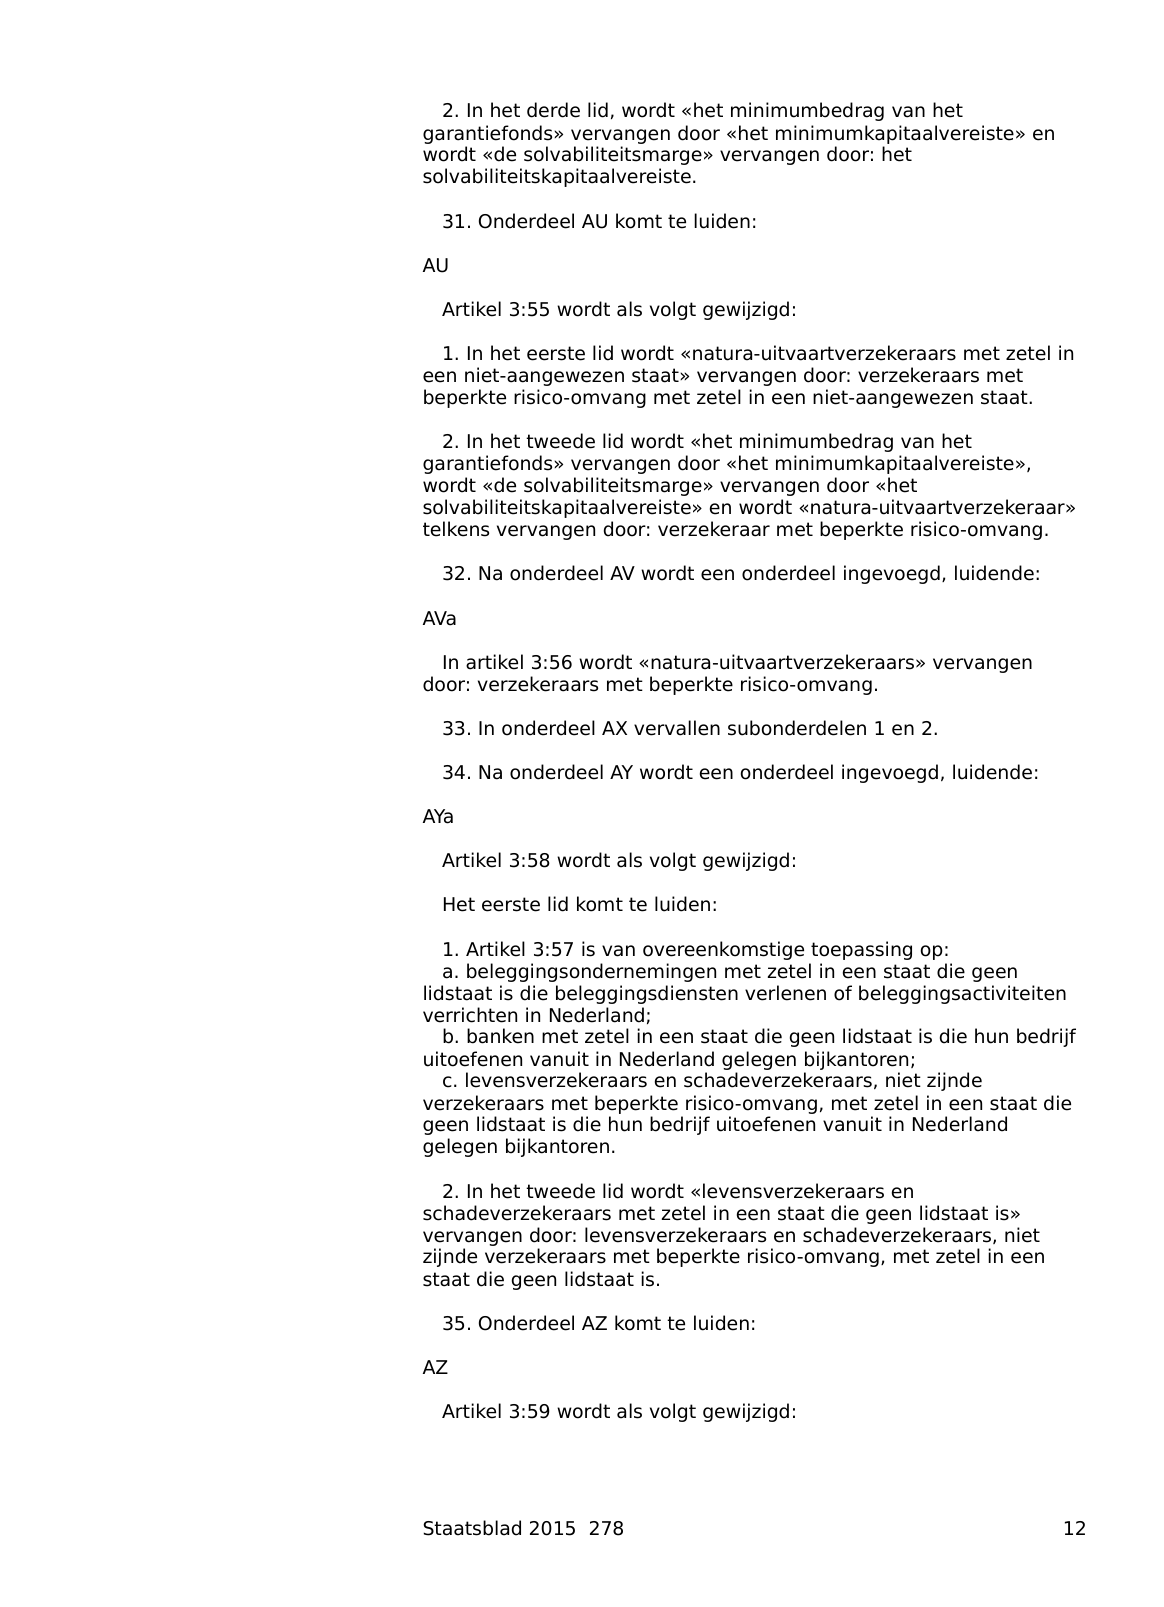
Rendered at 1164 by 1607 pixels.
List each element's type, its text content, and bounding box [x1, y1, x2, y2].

text Artikel 3:59 wordt als volgt gewijzigd: [422, 1401, 1087, 1423]
text 34. Na onderdeel AY wordt een onderdeel ingevoegd, luidende: [422, 762, 1087, 784]
text Artikel 3:55 wordt als volgt gewijzigd: [422, 299, 1087, 321]
text 31. Onderdeel AU komt te luiden: [422, 211, 1087, 232]
text AVa [422, 607, 1087, 629]
text AZ [422, 1357, 1087, 1379]
text a. beleggingsondernemingen met zetel in een staat die geen lidstaat is die beleggingsdiensten verlenen of beleggingsactiviteiten verrichten in Nederland; [422, 961, 1087, 1026]
text Artikel 3:58 wordt als volgt gewijzigd: [422, 850, 1087, 872]
text 2. In het tweede lid wordt «levensverzekeraars en schadeverzekeraars met zetel in een staat die geen lidstaat is» vervangen door: levensverzekeraars en schadeverzekeraars, niet zijnde verzekeraars met beperkte risico-omvang, met zetel in een staat die geen lidstaat is. [422, 1181, 1087, 1290]
text c. levensverzekeraars en schadeverzekeraars, niet zijnde verzekeraars met beperkte risico-omvang, met zetel in een staat die geen lidstaat is die hun bedrijf uitoefenen vanuit in Nederland gelegen bijkantoren. [422, 1070, 1087, 1158]
text Het eerste lid komt te luiden: [422, 894, 1087, 916]
text AYa [422, 806, 1087, 828]
text 2. In het tweede lid wordt «het minimumbedrag van het garantiefonds» vervangen door «het minimumkapitaalvereiste», wordt «de solvabiliteitsmarge» vervangen door «het solvabiliteitskapitaalvereiste» en wordt «natura-uitvaartverzekeraar» telkens vervangen door: verzekeraar met beperkte risico-omvang. [422, 431, 1087, 541]
text 32. Na onderdeel AV wordt een onderdeel ingevoegd, luidende: [422, 563, 1087, 585]
text 2. In het derde lid, wordt «het minimumbedrag van het garantiefonds» vervangen door «het minimumkapitaalvereiste» en wordt «de solvabiliteitsmarge» vervangen door: het solvabiliteitskapitaalvereiste. [422, 100, 1087, 188]
text AU [422, 255, 1087, 277]
text 35. Onderdeel AZ komt te luiden: [422, 1313, 1087, 1334]
text In artikel 3:56 wordt «natura-uitvaartverzekeraars» vervangen door: verzekeraars met beperkte risico-omvang. [422, 652, 1087, 696]
text 33. In onderdeel AX vervallen subonderdelen 1 en 2. [422, 718, 1087, 740]
text 1. Artikel 3:57 is van overeenkomstige toepassing op: [422, 938, 1087, 961]
text b. banken met zetel in een staat die geen lidstaat is die hun bedrijf uitoefenen vanuit in Nederland gelegen bijkantoren; [422, 1026, 1087, 1070]
text 1. In het eerste lid wordt «natura-uitvaartverzekeraars met zetel in een niet-aangewezen staat» vervangen door: verzekeraars met beperkte risico-omvang met zetel in een niet-aangewezen staat. [422, 343, 1087, 409]
